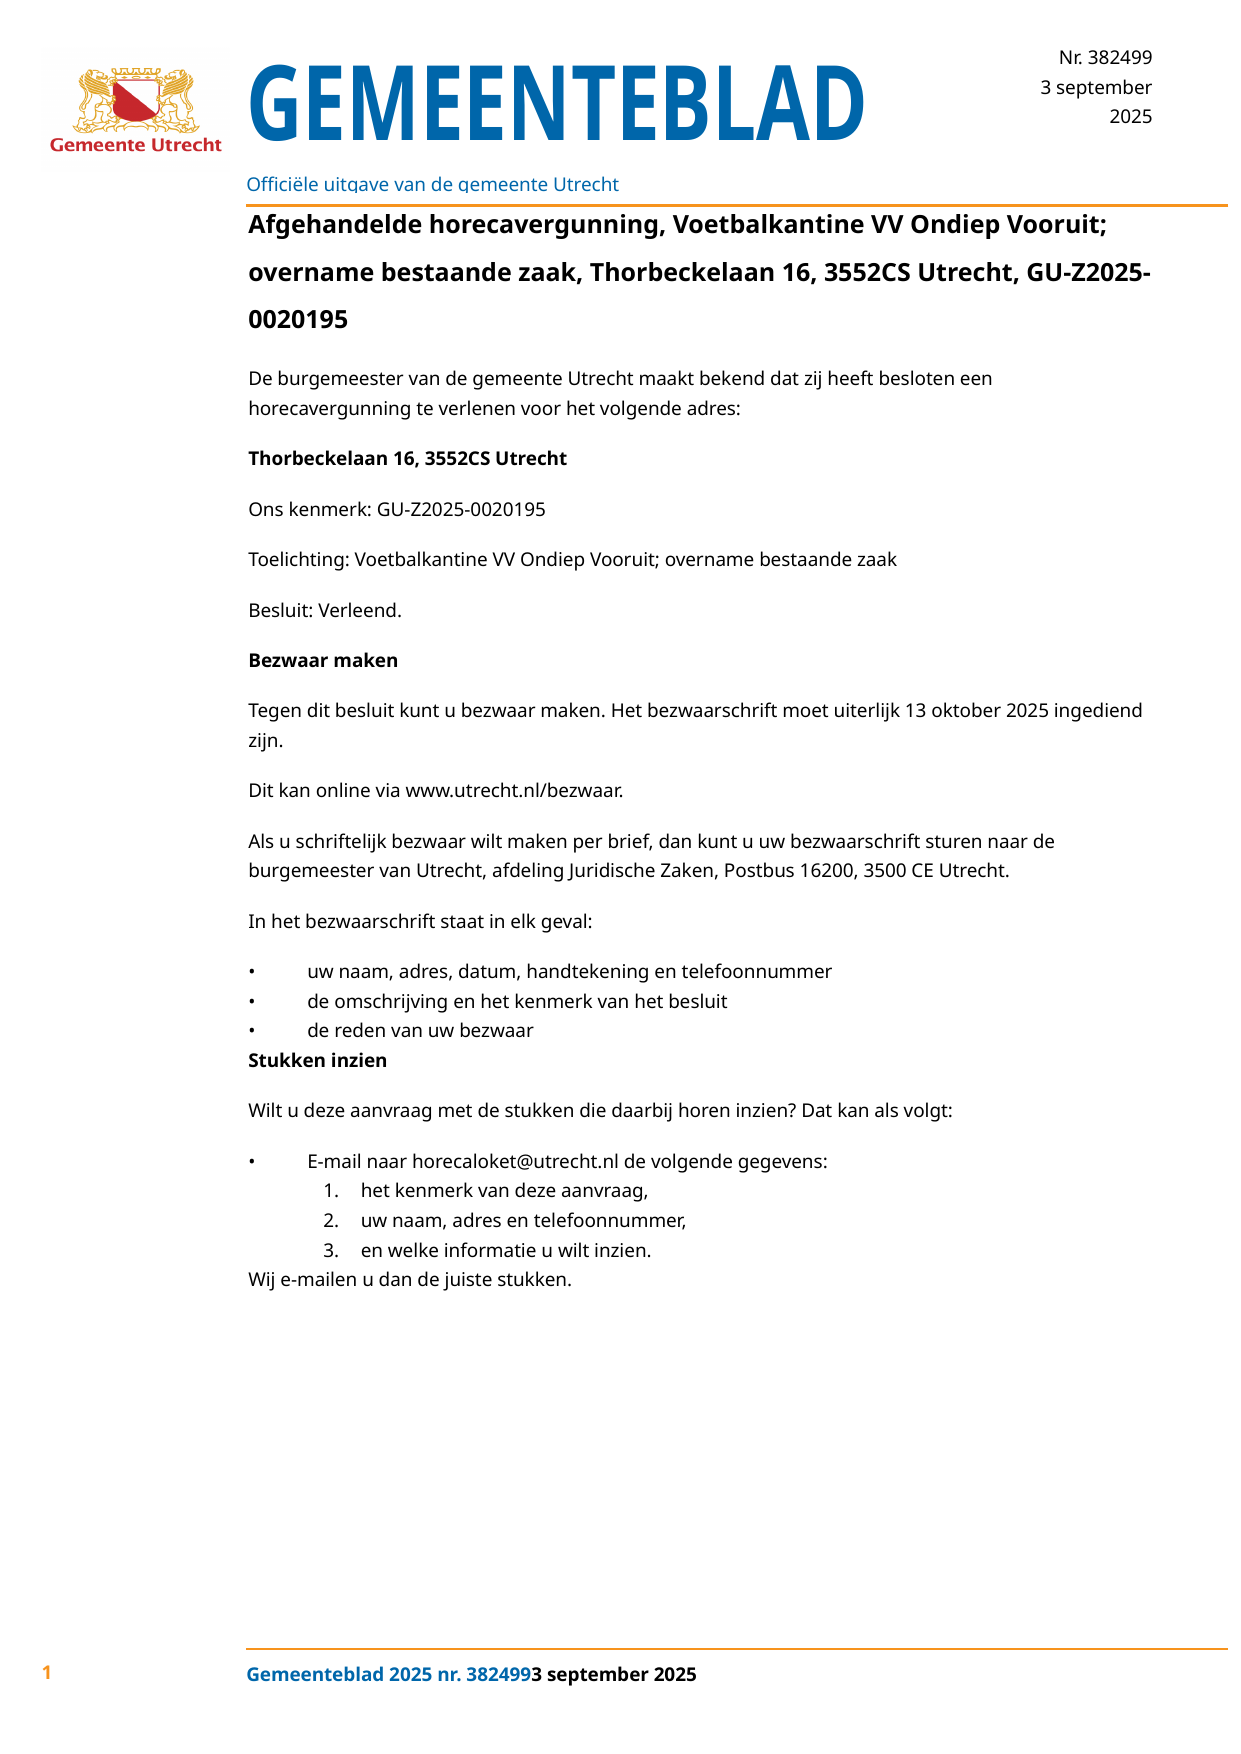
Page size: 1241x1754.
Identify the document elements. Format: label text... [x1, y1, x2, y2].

text Bezwaar maken [248, 647, 1152, 673]
text Wij e-mailen u dan de juiste stukken. [248, 1266, 1152, 1292]
list E-mail naar horecaloket@utrecht.nl de volgende gegevens: [248, 1148, 1152, 1174]
text Stukken inzien [248, 1047, 1152, 1073]
text Wilt u deze aanvraag met de stukken die daarbij horen inzien? Dat kan als volgt: [248, 1098, 1152, 1123]
text Toelichting: Voetbalkantine VV Ondiep Vooruit; overname bestaande zaak [248, 546, 1152, 572]
text Besluit: Verleend. [248, 597, 1152, 622]
list de omschrijving en het kenmerk van het besluit [248, 988, 1152, 1014]
list uw naam, adres, datum, handtekening en telefoonnummer [248, 958, 1152, 984]
text De burgemeester van de gemeente Utrecht maakt bekend dat zij heeft besloten een horecavergunning te verlenen voor het volgende adres: [248, 366, 1152, 421]
text Afgehandelde horecavergunning, Voetbalkantine VV Ondiep Vooruit; overname bestaande zaak, Thorbeckelaan 16, 3552CS Utrecht, GU-Z2025-0020195 [248, 207, 1152, 336]
text Ons kenmerk: GU-Z2025-0020195 [248, 496, 1152, 522]
picture [41, 47, 231, 172]
list en welke informatie u wilt inzien. [323, 1237, 1152, 1262]
text Dit kan online via www.utrecht.nl/bezwaar. [248, 778, 1152, 803]
text In het bezwaarschrift staat in elk geval: [248, 908, 1152, 934]
text Als u schriftelijk bezwaar wilt maken per brief, dan kunt u uw bezwaarschrift sturen naar de burgemeester van Utrecht, afdeling Juridische Zaken, Postbus 16200, 3500 CE Utrecht. [248, 828, 1152, 883]
list uw naam, adres en telefoonnummer, [323, 1207, 1152, 1233]
list het kenmerk van deze aanvraag, [323, 1178, 1152, 1203]
text Thorbeckelaan 16, 3552CS Utrecht [248, 446, 1152, 471]
text Tegen dit besluit kunt u bezwaar maken. Het bezwaarschrift moet uiterlijk 13 oktober 2025 ingediend zijn. [248, 698, 1152, 753]
list de reden van uw bezwaar [248, 1018, 1152, 1043]
